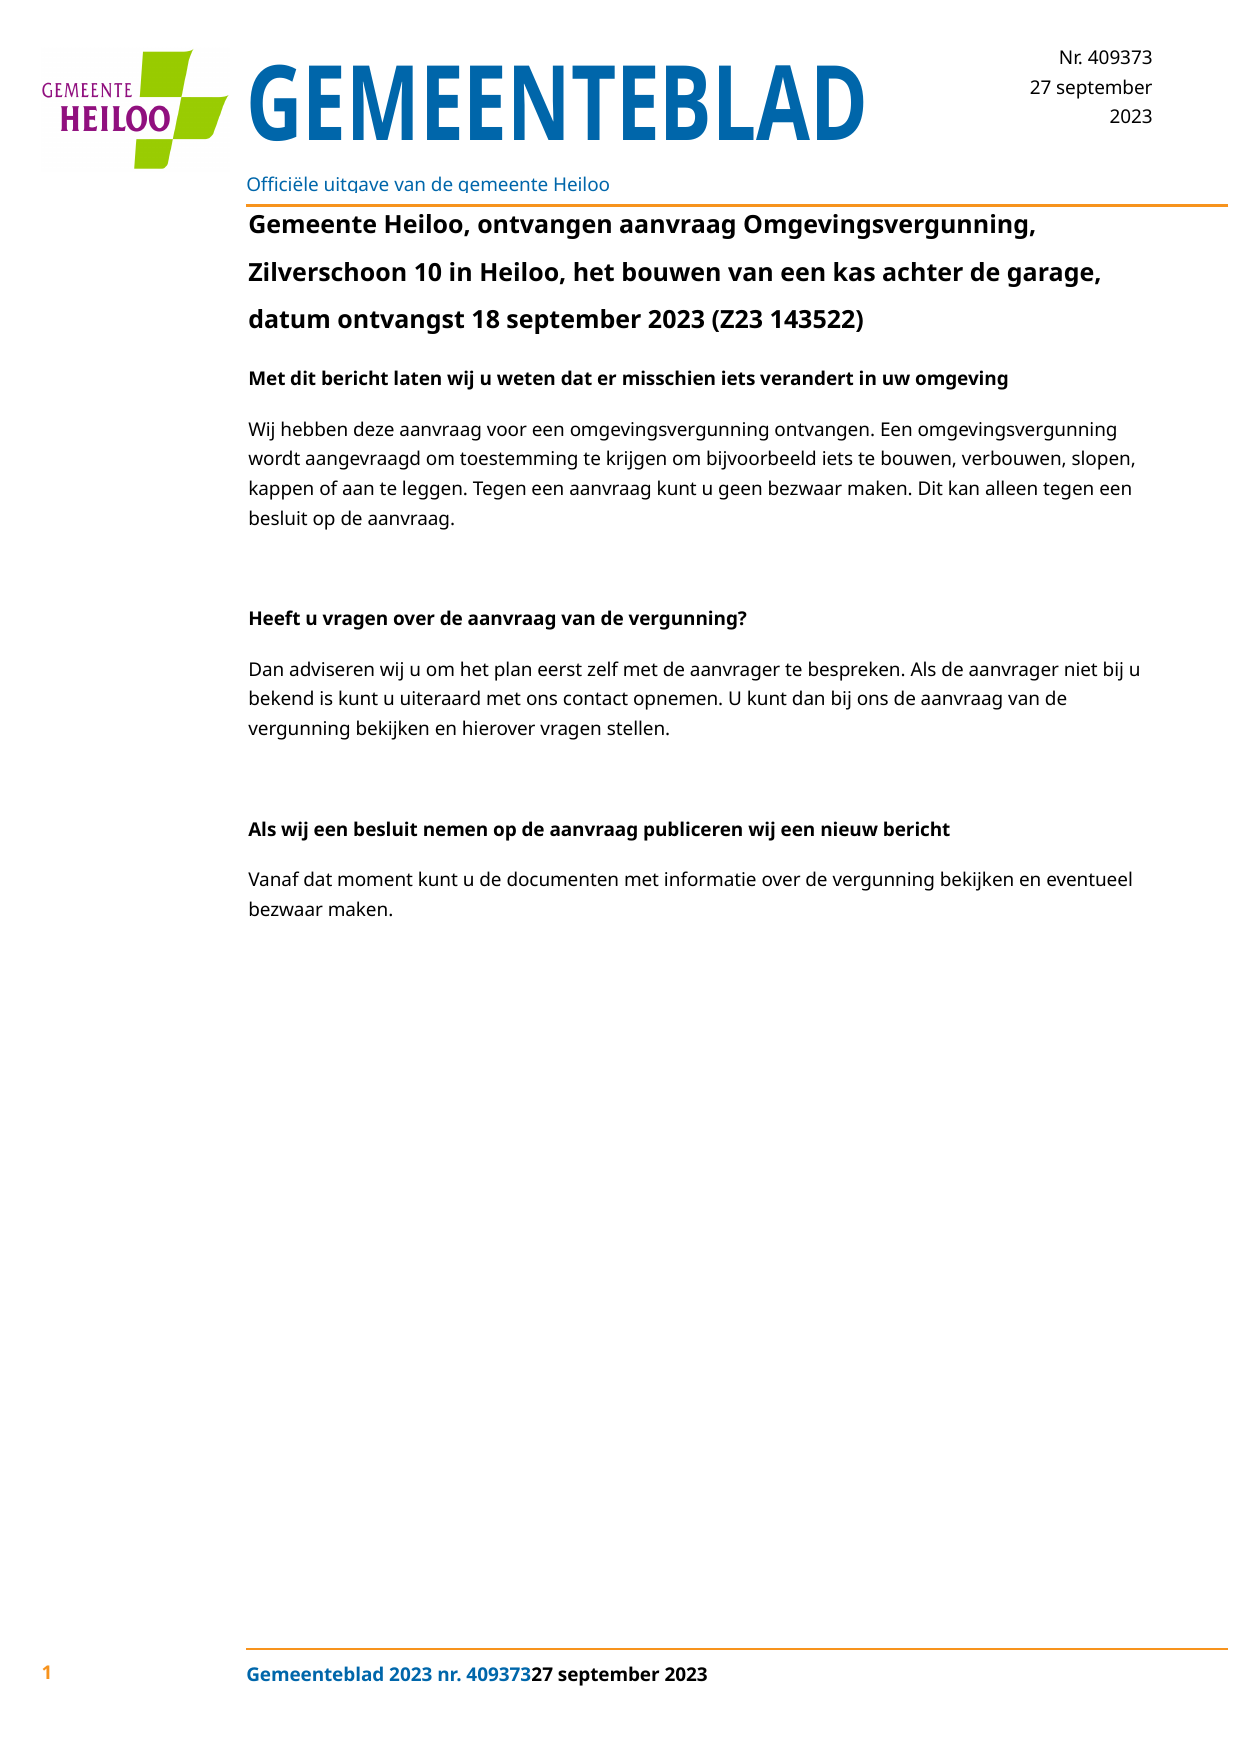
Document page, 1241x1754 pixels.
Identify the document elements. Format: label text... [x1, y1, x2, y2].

text Dan adviseren wij u om het plan eerst zelf met de aanvrager te bespreken. Als de aanvrager niet bij u bekend is kunt u uiteraard met ons contact opnemen. U kunt dan bij ons de aanvraag van de vergunning bekijken en hierover vragen stellen. [248, 656, 1152, 741]
text Gemeente Heiloo, ontvangen aanvraag Omgevingsvergunning, Zilverschoon 10 in Heiloo, het bouwen van een kas achter de garage, datum ontvangst 18 september 2023 (Z23 143522) [248, 207, 1152, 336]
text Vanaf dat moment kunt u de documenten met informatie over de vergunning bekijken en eventueel bezwaar maken. [248, 866, 1152, 922]
text Wij hebben deze aanvraag voor een omgevingsvergunning ontvangen. Een omgevingsvergunning wordt aangevraagd om toestemming te krijgen om bijvoorbeeld iets te bouwen, verbouwen, slopen, kappen of aan te leggen. Tegen een aanvraag kunt u geen bezwaar maken. Dit kan alleen tegen een besluit op de aanvraag. [248, 416, 1152, 530]
text Als wij een besluit nemen op de aanvraag publiceren wij een nieuw bericht [248, 816, 1152, 842]
text Heeft u vragen over de aanvraag van de vergunning? [248, 606, 1152, 631]
text Met dit bericht laten wij u weten dat er misschien iets verandert in uw omgeving [248, 366, 1152, 391]
picture [41, 47, 231, 172]
